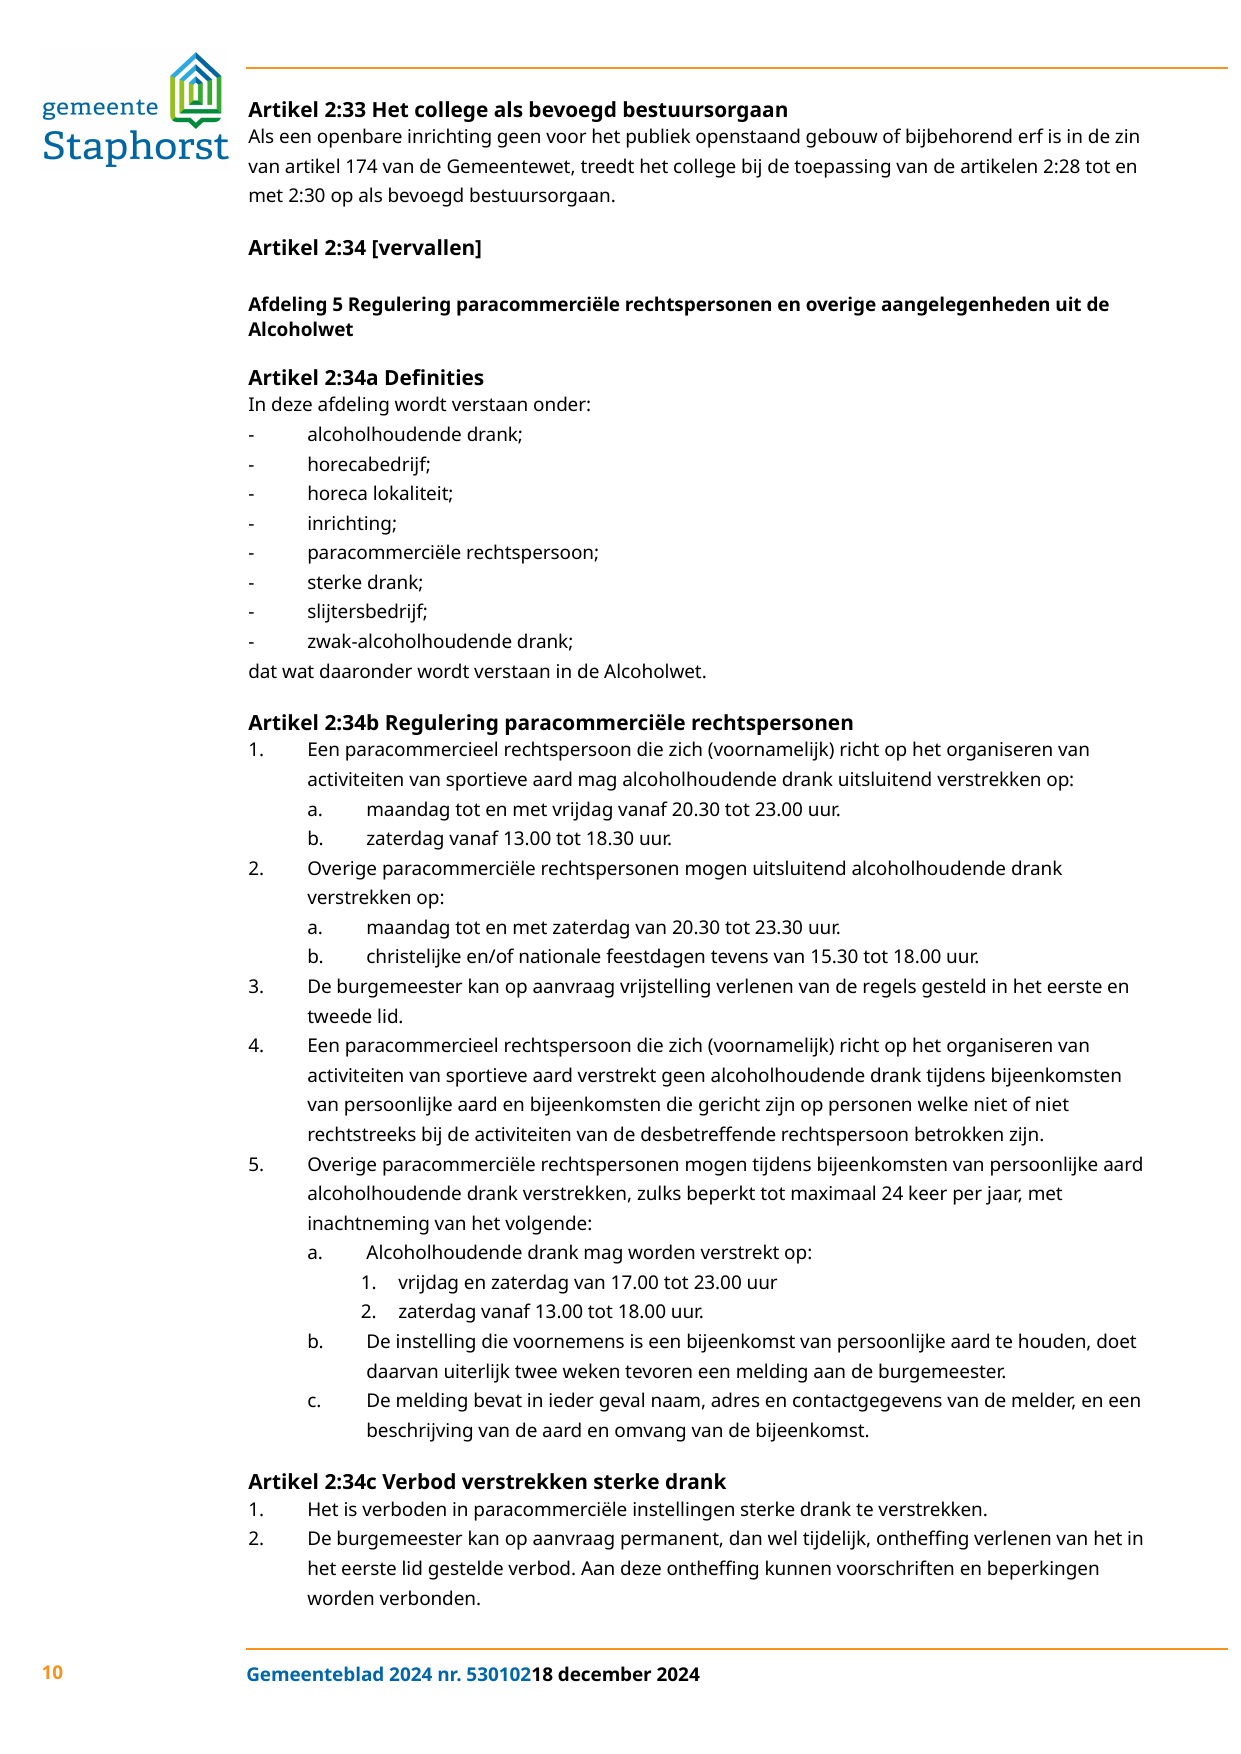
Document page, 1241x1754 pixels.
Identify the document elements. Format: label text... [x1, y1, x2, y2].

list sterke drank; [248, 569, 1152, 595]
list Overige paracommerciële rechtspersonen mogen uitsluitend alcoholhoudende drank verstrekken op: [248, 855, 1152, 910]
list De burgemeester kan op aanvraag permanent, dan wel tijdelijk, ontheffing verlenen van het in het eerste lid gestelde verbod. Aan deze ontheffing kunnen voorschriften en beperkingen worden verbonden. [248, 1526, 1152, 1610]
list Het is verboden in paracommerciële instellingen sterke drank te verstrekken. [248, 1496, 1152, 1522]
text Artikel 2:34a Definities [248, 363, 1152, 392]
list paracommerciële rechtspersoon; [248, 539, 1152, 565]
text Afdeling 5 Regulering paracommerciële rechtspersonen en overige aangelegenheden uit de Alcoholwet [248, 291, 1152, 342]
list vrijdag en zaterdag van 17.00 tot 23.00 uur [361, 1269, 1152, 1295]
list slijtersbedrijf; [248, 599, 1152, 624]
text In deze afdeling wordt verstaan onder: [248, 392, 1152, 417]
text Artikel 2:34 [vervallen] [248, 233, 1152, 261]
list Overige paracommerciële rechtspersonen mogen tijdens bijeenkomsten van persoonlijke aard alcoholhoudende drank verstrekken, zulks beperkt tot maximaal 24 keer per jaar, met inachtneming van het volgende: [248, 1151, 1152, 1236]
list Een paracommercieel rechtspersoon die zich (voornamelijk) richt op het organiseren van activiteiten van sportieve aard mag alcoholhoudende drank uitsluitend verstrekken op: [248, 737, 1152, 792]
text Artikel 2:34b Regulering paracommerciële rechtspersonen [248, 708, 1152, 737]
list maandag tot en met zaterdag van 20.30 tot 23.30 uur. [307, 914, 1152, 940]
list alcoholhoudende drank; [248, 421, 1152, 447]
picture [41, 47, 231, 172]
list De burgemeester kan op aanvraag vrijstelling verlenen van de regels gesteld in het eerste en tweede lid. [248, 973, 1152, 1029]
list De melding bevat in ieder geval naam, adres en contactgegevens van de melder, en een beschrijving van de aard en omvang van de bijeenkomst. [307, 1387, 1152, 1443]
text dat wat daaronder wordt verstaan in de Alcoholwet. [248, 658, 1152, 683]
list inrichting; [248, 510, 1152, 536]
list zaterdag vanaf 13.00 tot 18.00 uur. [361, 1299, 1152, 1324]
list horecabedrijf; [248, 451, 1152, 476]
list De instelling die voornemens is een bijeenkomst van persoonlijke aard te houden, doet daarvan uiterlijk twee weken tevoren een melding aan de burgemeester. [307, 1328, 1152, 1384]
list zwak-alcoholhoudende drank; [248, 628, 1152, 654]
text Als een openbare inrichting geen voor het publiek openstaand gebouw of bijbehorend erf is in de zin van artikel 174 van de Gemeentewet, treedt het college bij de toepassing van de artikelen 2:28 tot en met 2:30 op als bevoegd bestuursorgaan. [248, 123, 1152, 208]
list zaterdag vanaf 13.00 tot 18.30 uur. [307, 825, 1152, 851]
list maandag tot en met vrijdag vanaf 20.30 tot 23.00 uur. [307, 796, 1152, 822]
list christelijke en/of nationale feestdagen tevens van 15.30 tot 18.00 uur. [307, 944, 1152, 969]
text Artikel 2:33 Het college als bevoegd bestuursorgaan [248, 95, 1152, 123]
list horeca lokaliteit; [248, 480, 1152, 506]
text Artikel 2:34c Verbod verstrekken sterke drank [248, 1467, 1152, 1496]
list Een paracommercieel rechtspersoon die zich (voornamelijk) richt op het organiseren van activiteiten van sportieve aard verstrekt geen alcoholhoudende drank tijdens bijeenkomsten van persoonlijke aard en bijeenkomsten die gericht zijn op personen welke niet of niet rechtstreeks bij de activiteiten van de desbetreffende rechtspersoon betrokken zijn. [248, 1032, 1152, 1147]
list Alcoholhoudende drank mag worden verstrekt op: [307, 1239, 1152, 1265]
